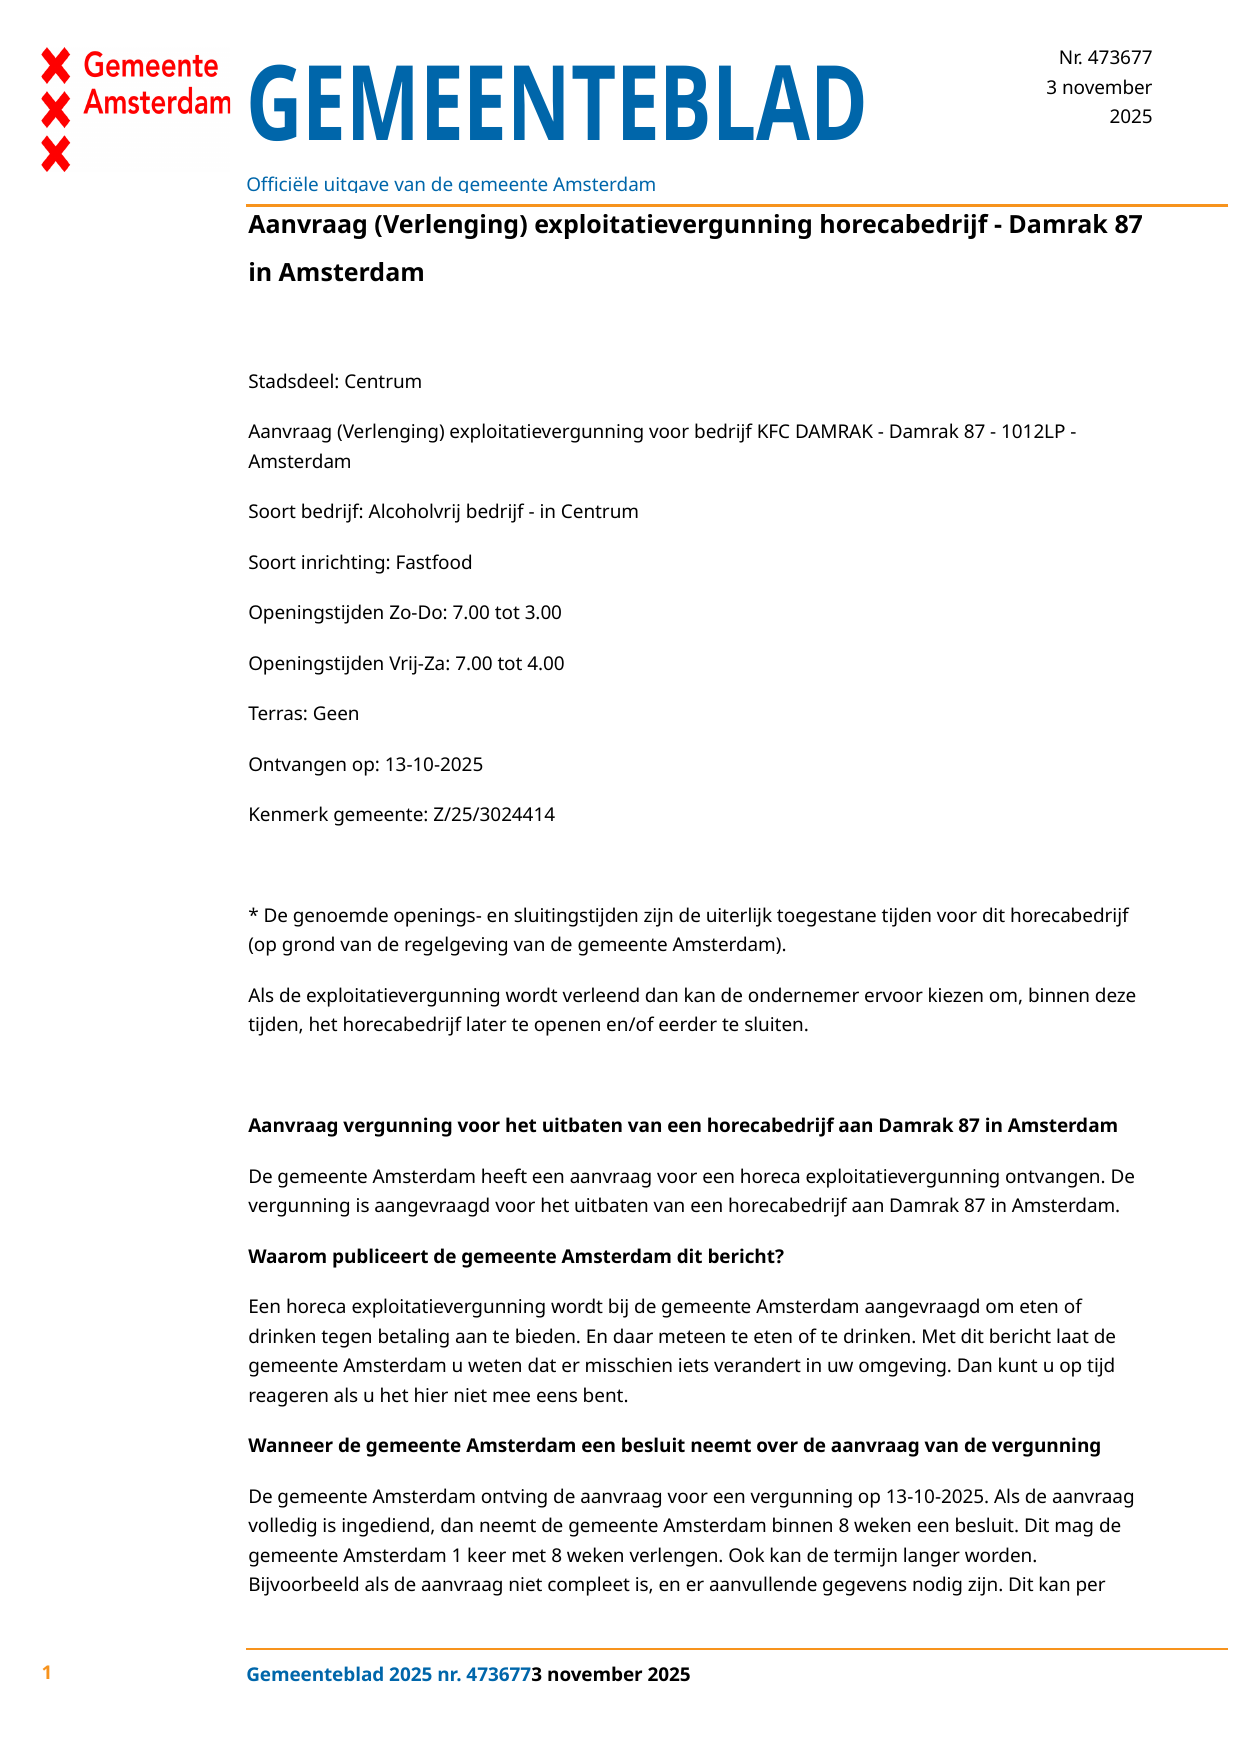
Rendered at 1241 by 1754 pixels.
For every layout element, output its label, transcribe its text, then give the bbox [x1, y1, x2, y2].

text Als de exploitatievergunning wordt verleend dan kan de ondernemer ervoor kiezen om, binnen deze tijden, het horecabedrijf later te openen en/of eerder te sluiten. [248, 982, 1152, 1037]
text Soort bedrijf: Alcoholvrij bedrijf - in Centrum [248, 499, 1152, 524]
text Openingstijden Vrij-Za: 7.00 tot 4.00 [248, 650, 1152, 676]
text Aanvraag vergunning voor het uitbaten van een horecabedrijf aan Damrak 87 in Amsterdam [248, 1112, 1152, 1138]
text Stadsdeel: Centrum [248, 368, 1152, 394]
text Een horeca exploitatievergunning wordt bij de gemeente Amsterdam aangevraagd om eten of drinken tegen betaling aan te bieden. En daar meteen te eten of te drinken. Met dit bericht laat de gemeente Amsterdam u weten dat er misschien iets verandert in uw omgeving. Dan kunt u op tijd reageren als u het hier niet mee eens bent. [248, 1293, 1152, 1408]
text De gemeente Amsterdam ontving de aanvraag voor een vergunning op 13-10-2025. Als de aanvraag volledig is ingediend, dan neemt de gemeente Amsterdam binnen 8 weken een besluit. Dit mag de gemeente Amsterdam 1 keer met 8 weken verlengen. Ook kan de termijn langer worden. Bijvoorbeeld als de aanvraag niet compleet is, en er aanvullende gegevens nodig zijn. Dit kan per [248, 1483, 1152, 1597]
picture [41, 47, 231, 172]
text Openingstijden Zo-Do: 7.00 tot 3.00 [248, 599, 1152, 625]
text Ontvangen op: 13-10-2025 [248, 751, 1152, 777]
text Waarom publiceert de gemeente Amsterdam dit bericht? [248, 1243, 1152, 1269]
text Aanvraag (Verlenging) exploitatievergunning voor bedrijf KFC DAMRAK - Damrak 87 - 1012LP - Amsterdam [248, 419, 1152, 474]
text Aanvraag (Verlenging) exploitatievergunning horecabedrijf - Damrak 87 in Amsterdam [248, 207, 1152, 288]
text De gemeente Amsterdam heeft een aanvraag voor een horeca exploitatievergunning ontvangen. De vergunning is aangevraagd voor het uitbaten van een horecabedrijf aan Damrak 87 in Amsterdam. [248, 1163, 1152, 1218]
text Kenmerk gemeente: Z/25/3024414 [248, 801, 1152, 827]
text Terras: Geen [248, 700, 1152, 726]
text * De genoemde openings- en sluitingstijden zijn de uiterlijk toegestane tijden voor dit horecabedrijf (op grond van de regelgeving van de gemeente Amsterdam). [248, 902, 1152, 957]
text Wanneer de gemeente Amsterdam een besluit neemt over de aanvraag van de vergunning [248, 1432, 1152, 1458]
text Soort inrichting: Fastfood [248, 549, 1152, 575]
